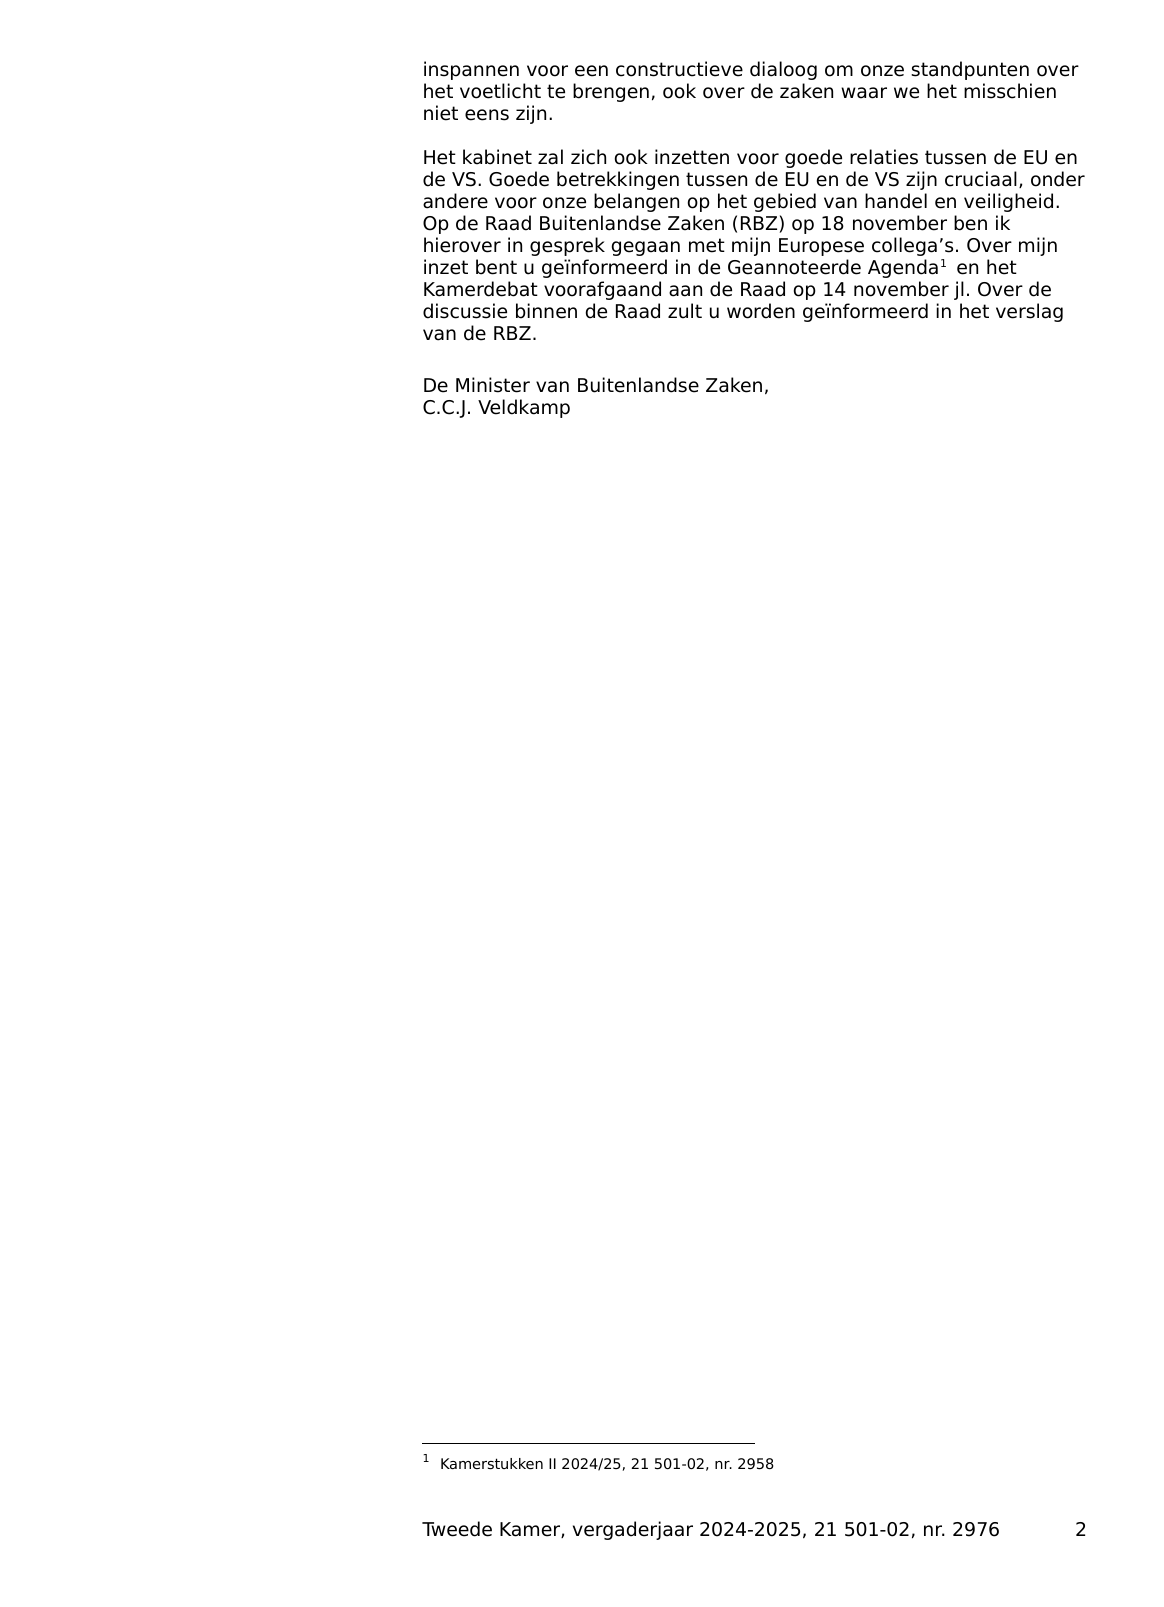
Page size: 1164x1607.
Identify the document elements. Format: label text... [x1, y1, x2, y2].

text inspannen voor een constructieve dialoog om onze standpunten over het voetlicht te brengen, ook over de zaken waar we het misschien niet eens zijn. [422, 59, 1087, 125]
text De Minister van Buitenlandse Zaken, C.C.J. Veldkamp [422, 375, 1087, 419]
text Kamerstukken II 2024/25, 21 501-02, nr. 2958 [422, 1452, 1087, 1474]
text Het kabinet zal zich ook inzetten voor goede relaties tussen de EU en de VS. Goede betrekkingen tussen de EU en de VS zijn cruciaal, onder andere voor onze belangen op het gebied van handel en veiligheid. Op de Raad Buitenlandse Zaken (RBZ) op 18 november ben ik hierover in gesprek gegaan met mijn Europese collega’s. Over mijn inzet bent u geïnformeerd in de Geannoteerde Agenda en het Kamerdebat voorafgaand aan de Raad op 14 november jl. Over de discussie binnen de Raad zult u worden geïnformeerd in het verslag van de RBZ. [422, 147, 1087, 345]
